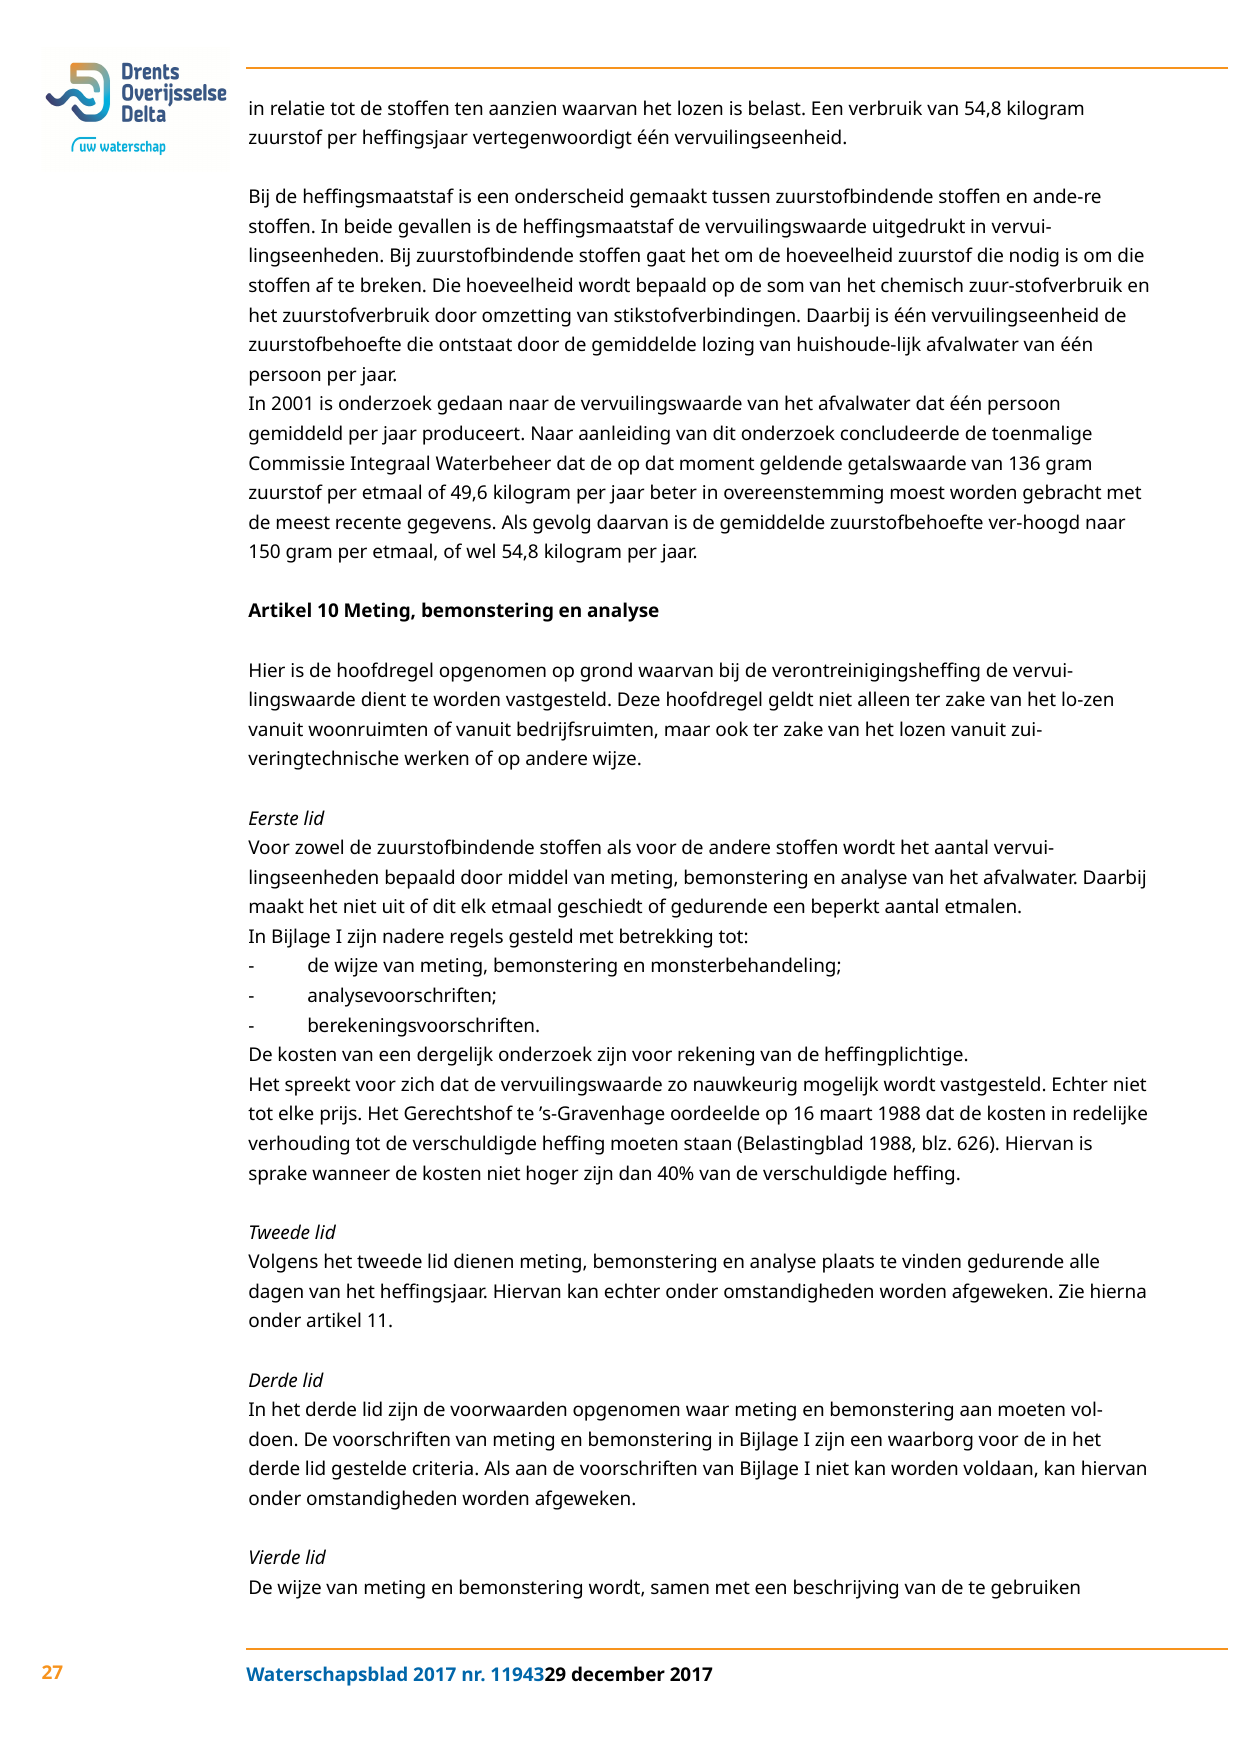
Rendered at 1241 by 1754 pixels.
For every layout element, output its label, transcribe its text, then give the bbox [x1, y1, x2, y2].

list de wijze van meting, bemonstering en monsterbehandeling; [248, 953, 1152, 978]
text In het derde lid zijn de voorwaarden opgenomen waar meting en bemonstering aan moeten vol-doen. De voorschriften van meting en bemonstering in Bijlage I zijn een waarborg voor de in het derde lid gestelde criteria. Als aan de voorschriften van Bijlage I niet kan worden voldaan, kan hiervan onder omstandigheden worden afgeweken. [248, 1396, 1152, 1511]
text Derde lid [248, 1367, 1152, 1393]
text In 2001 is onderzoek gedaan naar de vervuilingswaarde van het afvalwater dat één persoon gemiddeld per jaar produceert. Naar aanleiding van dit onderzoek concludeerde de toenmalige Commissie Integraal Waterbeheer dat de op dat moment geldende getalswaarde van 136 gram zuurstof per etmaal of 49,6 kilogram per jaar beter in overeenstemming moest worden gebracht met de meest recente gegevens. Als gevolg daarvan is de gemiddelde zuurstofbehoefte ver-hoogd naar 150 gram per etmaal, of wel 54,8 kilogram per jaar. [248, 391, 1152, 564]
list analysevoorschriften; [248, 982, 1152, 1008]
text in relatie tot de stoffen ten aanzien waarvan het lozen is belast. Een verbruik van 54,8 kilogram zuurstof per heffingsjaar vertegenwoordigt één vervuilingseenheid. [248, 95, 1152, 150]
text De kosten van een dergelijk onderzoek zijn voor rekening van de heffingplichtige. [248, 1041, 1152, 1067]
text In Bijlage I zijn nadere regels gesteld met betrekking tot: [248, 923, 1152, 949]
text Vierde lid [248, 1544, 1152, 1570]
text Het spreekt voor zich dat de vervuilingswaarde zo nauwkeurig mogelijk wordt vastgesteld. Echter niet tot elke prijs. Het Gerechtshof te ’s-Gravenhage oordeelde op 16 maart 1988 dat de kosten in redelijke verhouding tot de verschuldigde heffing moeten staan (Belastingblad 1988, blz. 626). Hiervan is sprake wanneer de kosten niet hoger zijn dan 40% van de verschuldigde heffing. [248, 1071, 1152, 1186]
text Artikel 10 Meting, bemonstering en analyse [248, 598, 1152, 623]
picture [41, 47, 231, 172]
list berekeningsvoorschriften. [248, 1012, 1152, 1038]
text Voor zowel de zuurstofbindende stoffen als voor de andere stoffen wordt het aantal vervui-lingseenheden bepaald door middel van meting, bemonstering en analyse van het afvalwater. Daarbij maakt het niet uit of dit elk etmaal geschiedt of gedurende een beperkt aantal etmalen. [248, 834, 1152, 919]
text De wijze van meting en bemonstering wordt, samen met een beschrijving van de te gebruiken [248, 1574, 1152, 1600]
text Volgens het tweede lid dienen meting, bemonstering en analyse plaats te vinden gedurende alle dagen van het heffingsjaar. Hiervan kan echter onder omstandigheden worden afgeweken. Zie hierna onder artikel 11. [248, 1248, 1152, 1333]
text Bij de heffingsmaatstaf is een onderscheid gemaakt tussen zuurstofbindende stoffen en ande-re stoffen. In beide gevallen is de heffingsmaatstaf de vervuilingswaarde uitgedrukt in vervui-lingseenheden. Bij zuurstofbindende stoffen gaat het om de hoeveelheid zuurstof die nodig is om die stoffen af te breken. Die hoeveelheid wordt bepaald op de som van het chemisch zuur-stofverbruik en het zuurstofverbruik door omzetting van stikstofverbindingen. Daarbij is één vervuilingseenheid de zuurstofbehoefte die ontstaat door de gemiddelde lozing van huishoude-lijk afvalwater van één persoon per jaar. [248, 183, 1152, 387]
text Tweede lid [248, 1219, 1152, 1245]
text Eerste lid [248, 805, 1152, 831]
text Hier is de hoofdregel opgenomen op grond waarvan bij de verontreinigingsheffing de vervui-lingswaarde dient te worden vastgesteld. Deze hoofdregel geldt niet alleen ter zake van het lo-zen vanuit woonruimten of vanuit bedrijfsruimten, maar ook ter zake van het lozen vanuit zui-veringtechnische werken of op andere wijze. [248, 657, 1152, 771]
